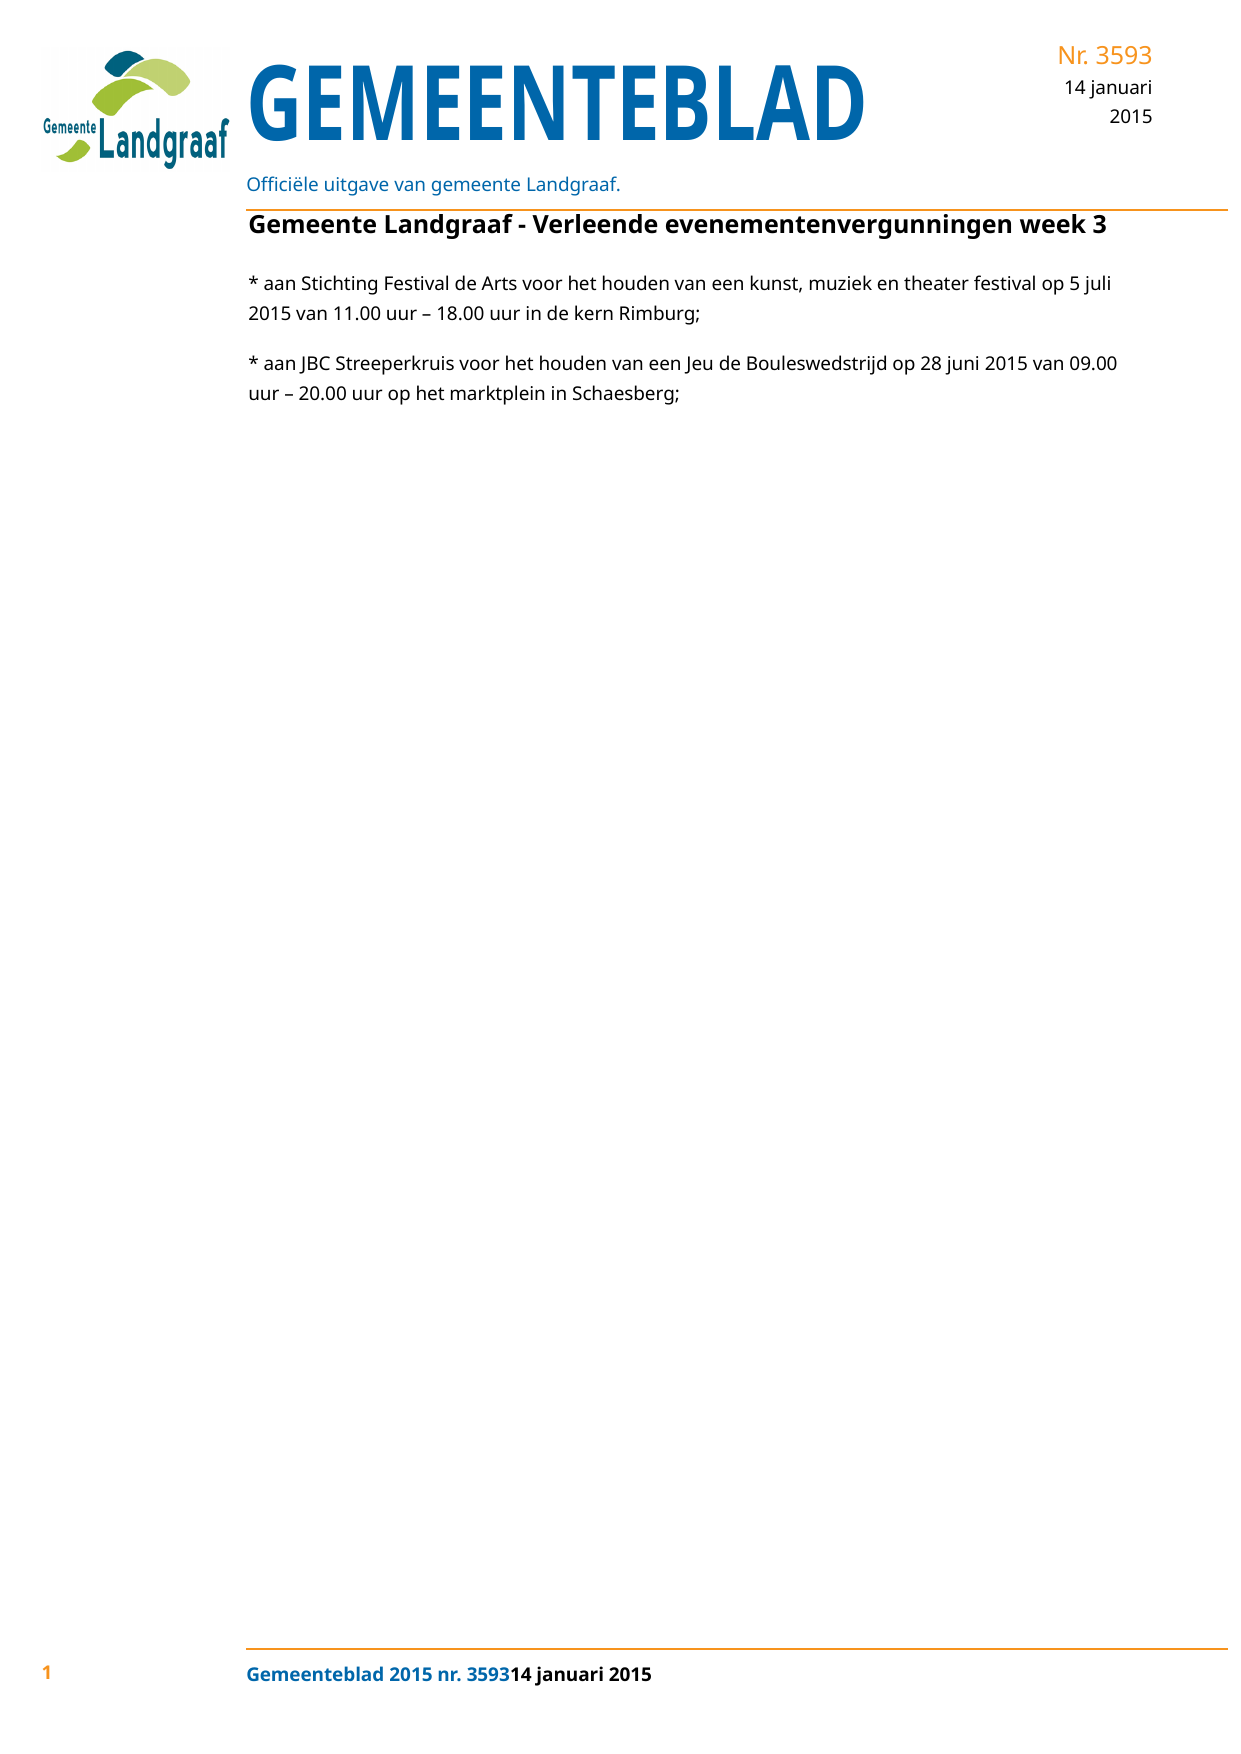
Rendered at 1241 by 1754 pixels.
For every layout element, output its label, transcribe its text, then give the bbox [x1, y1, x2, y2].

picture [41, 47, 231, 172]
text Gemeente Landgraaf - Verleende evenementenvergunningen week 3 [248, 211, 1152, 241]
text * aan JBC Streeperkruis voor het houden van een Jeu de Bouleswedstrijd op 28 juni 2015 van 09.00 uur – 20.00 uur op het marktplein in Schaesberg; [248, 350, 1152, 406]
text * aan Stichting Festival de Arts voor het houden van een kunst, muziek en theater festival op 5 juli 2015 van 11.00 uur – 18.00 uur in de kern Rimburg; [248, 270, 1152, 326]
